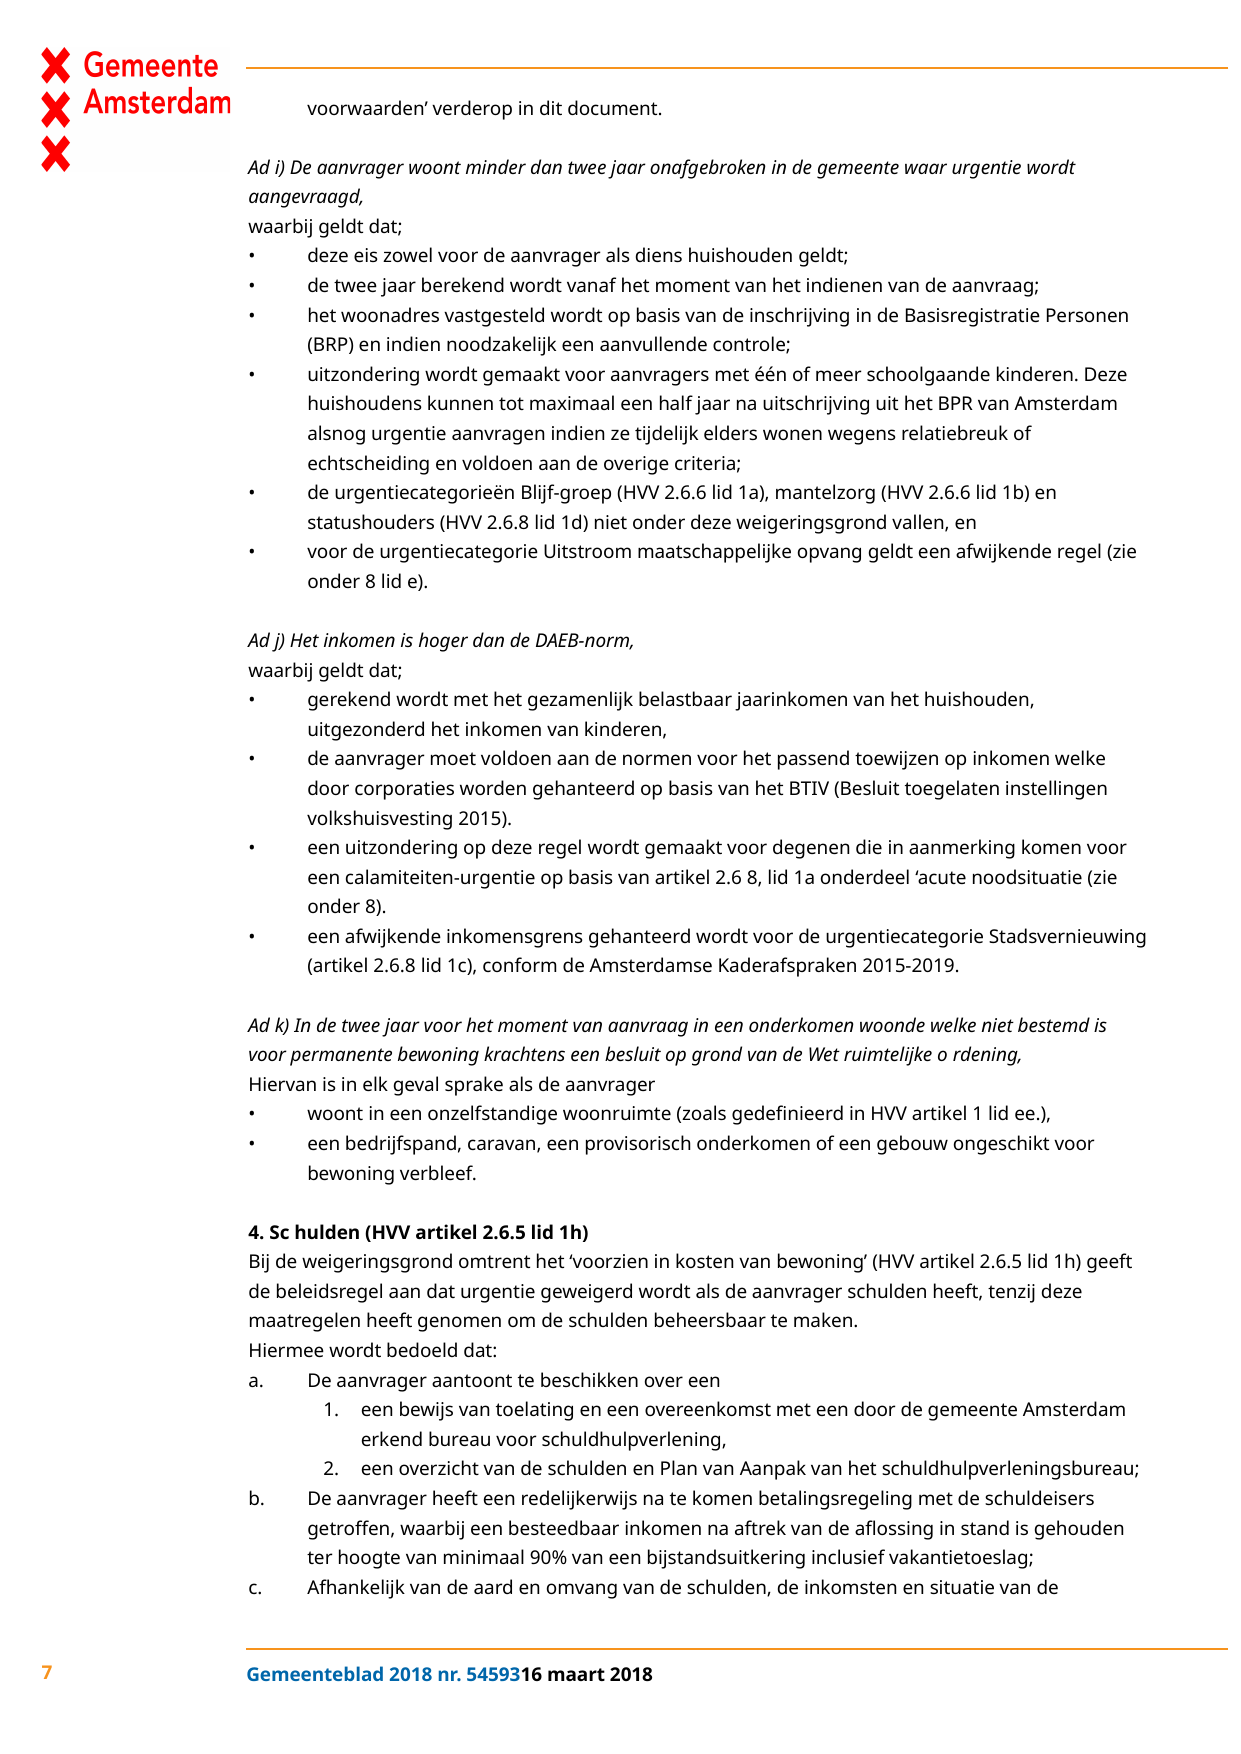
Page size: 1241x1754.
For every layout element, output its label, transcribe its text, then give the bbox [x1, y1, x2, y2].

text Bij de weigeringsgrond omtrent het ‘voorzien in kosten van bewoning’ (HVV artikel 2.6.5 lid 1h) geeft de beleidsregel aan dat urgentie geweigerd wordt als de aanvrager schulden heeft, tenzij deze maatregelen heeft genomen om de schulden beheersbaar te maken. [248, 1248, 1152, 1333]
text Ad i) De aanvrager woont minder dan twee jaar onafgebroken in de gemeente waar urgentie wordt aangevraagd, [248, 154, 1152, 209]
list een afwijkende inkomensgrens gehanteerd wordt voor de urgentiecategorie Stadsvernieuwing (artikel 2.6.8 lid 1c), conform de Amsterdamse Kaderafspraken 2015-2019. [248, 923, 1152, 978]
text Ad k) In de twee jaar voor het moment van aanvraag in een onderkomen woonde welke niet bestemd is voor permanente bewoning krachtens een besluit op grond van de Wet ruimtelijke o rdening, [248, 1012, 1152, 1067]
list uitzondering wordt gemaakt voor aanvragers met één of meer schoolgaande kinderen. Deze huishoudens kunnen tot maximaal een half jaar na uitschrijving uit het BPR van Amsterdam alsnog urgentie aanvragen indien ze tijdelijk elders wonen wegens relatiebreuk of echtscheiding en voldoen aan de overige criteria; [248, 361, 1152, 476]
list voorwaarden’ verderop in dit document. [248, 95, 1152, 121]
list een uitzondering op deze regel wordt gemaakt voor degenen die in aanmerking komen voor een calamiteiten-urgentie op basis van artikel 2.6 8, lid 1a onderdeel ‘acute noodsituatie (zie onder 8). [248, 834, 1152, 919]
text 4. Sc hulden (HVV artikel 2.6.5 lid 1h) [248, 1219, 1152, 1245]
list gerekend wordt met het gezamenlijk belastbaar jaarinkomen van het huishouden, uitgezonderd het inkomen van kinderen, [248, 686, 1152, 742]
list de aanvrager moet voldoen aan de normen voor het passend toewijzen op inkomen welke door corporaties worden gehanteerd op basis van het BTIV (Besluit toegelaten instellingen volkshuisvesting 2015). [248, 746, 1152, 831]
list Afhankelijk van de aard en omvang van de schulden, de inkomsten en situatie van de [248, 1574, 1152, 1600]
text Hiervan is in elk geval sprake als de aanvrager [248, 1071, 1152, 1097]
picture [41, 47, 231, 172]
text Ad j) Het inkomen is hoger dan de DAEB-norm, [248, 627, 1152, 653]
list De aanvrager aantoont te beschikken over een [248, 1367, 1152, 1393]
text waarbij geldt dat; [248, 657, 1152, 683]
list deze eis zowel voor de aanvrager als diens huishouden geldt; [248, 243, 1152, 268]
list De aanvrager heeft een redelijkerwijs na te komen betalingsregeling met de schuldeisers getroffen, waarbij een besteedbaar inkomen na aftrek van de aflossing in stand is gehouden ter hoogte van minimaal 90% van een bijstandsuitkering inclusief vakantietoeslag; [248, 1485, 1152, 1570]
list de twee jaar berekend wordt vanaf het moment van het indienen van de aanvraag; [248, 272, 1152, 298]
list een bewijs van toelating en een overeenkomst met een door de gemeente Amsterdam erkend bureau voor schuldhulpverlening, [323, 1396, 1152, 1452]
text Hiermee wordt bedoeld dat: [248, 1337, 1152, 1363]
list het woonadres vastgesteld wordt op basis van de inschrijving in de Basisregistratie Personen (BRP) en indien noodzakelijk een aanvullende controle; [248, 302, 1152, 357]
list een overzicht van de schulden en Plan van Aanpak van het schuldhulpverleningsbureau; [323, 1456, 1152, 1481]
list een bedrijfspand, caravan, een provisorisch onderkomen of een gebouw ongeschikt voor bewoning verbleef. [248, 1130, 1152, 1186]
list de urgentiecategorieën Blijf-groep (HVV 2.6.6 lid 1a), mantelzorg (HVV 2.6.6 lid 1b) en statushouders (HVV 2.6.8 lid 1d) niet onder deze weigeringsgrond vallen, en [248, 479, 1152, 535]
text waarbij geldt dat; [248, 213, 1152, 239]
list voor de urgentiecategorie Uitstroom maatschappelijke opvang geldt een afwijkende regel (zie onder 8 lid e). [248, 538, 1152, 594]
list woont in een onzelfstandige woonruimte (zoals gedefinieerd in HVV artikel 1 lid ee.), [248, 1101, 1152, 1126]
